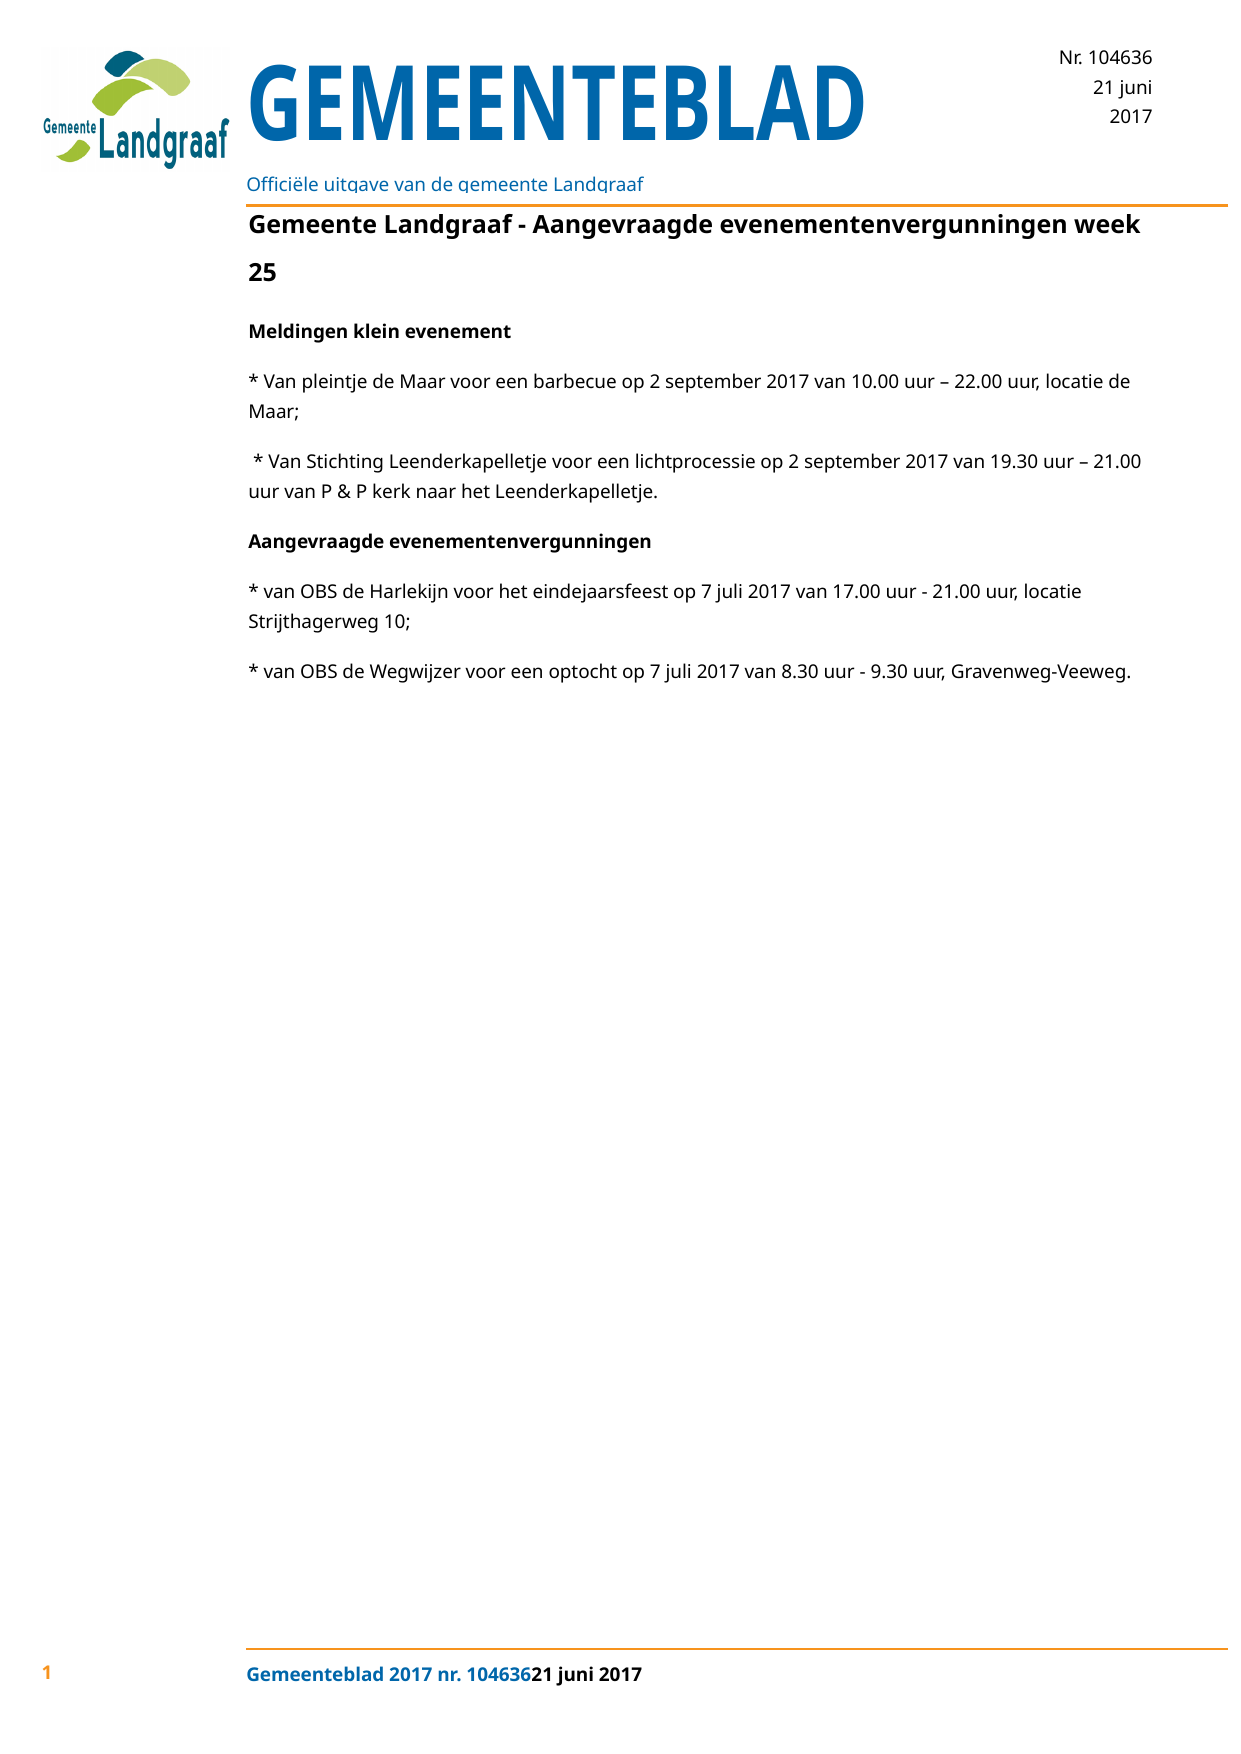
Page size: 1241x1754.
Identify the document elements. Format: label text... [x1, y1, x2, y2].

text * Van pleintje de Maar voor een barbecue op 2 september 2017 van 10.00 uur – 22.00 uur, locatie de Maar; [248, 368, 1152, 424]
picture [41, 47, 231, 172]
text Meldingen klein evenement [248, 318, 1152, 344]
text * Van Stichting Leenderkapelletje voor een lichtprocessie op 2 september 2017 van 19.30 uur – 21.00 uur van P & P kerk naar het Leenderkapelletje. [248, 448, 1152, 504]
text Gemeente Landgraaf - Aangevraagde evenementenvergunningen week 25 [248, 207, 1152, 288]
text * van OBS de Harlekijn voor het eindejaarsfeest op 7 juli 2017 van 17.00 uur - 21.00 uur, locatie Strijthagerweg 10; [248, 579, 1152, 634]
text * van OBS de Wegwijzer voor een optocht op 7 juli 2017 van 8.30 uur - 9.30 uur, Gravenweg-Veeweg. [248, 659, 1152, 684]
text Aangevraagde evenementenvergunningen [248, 528, 1152, 554]
